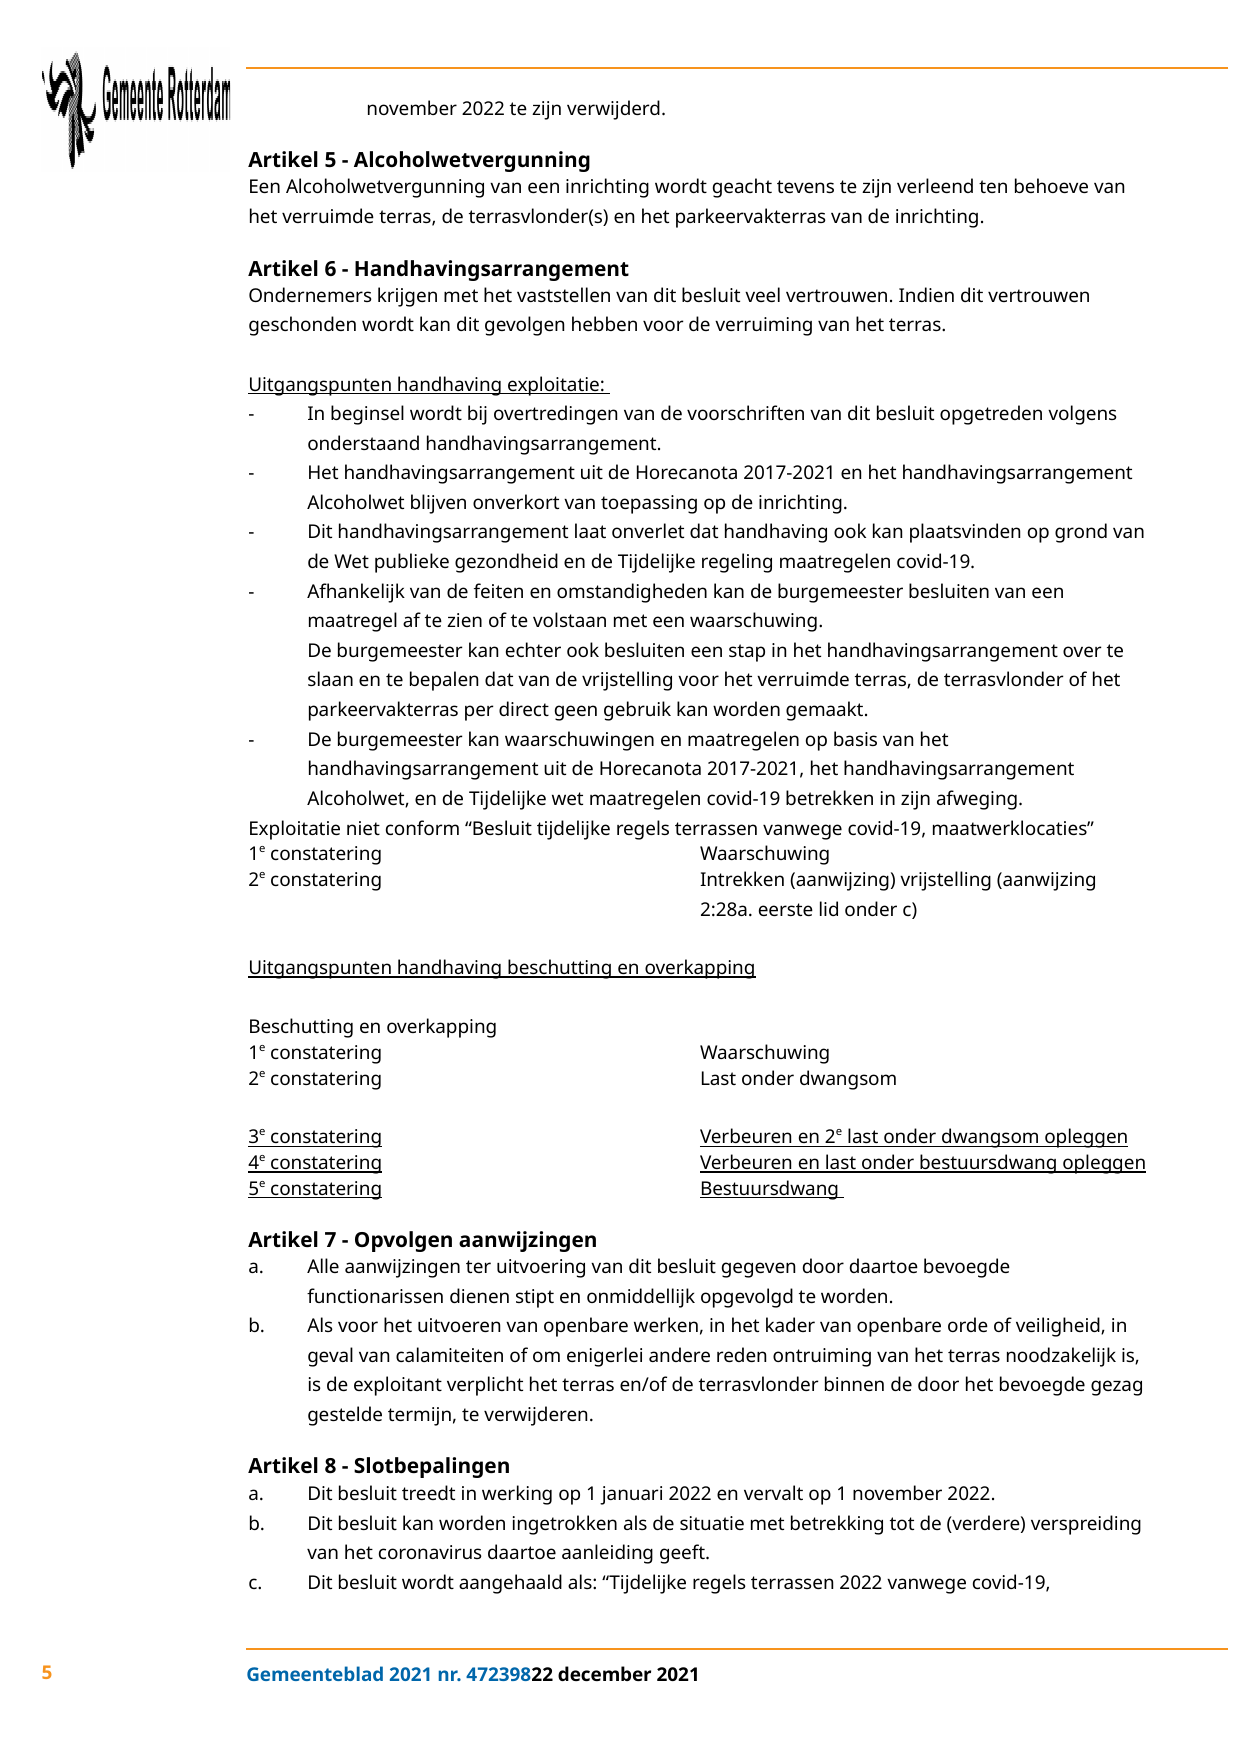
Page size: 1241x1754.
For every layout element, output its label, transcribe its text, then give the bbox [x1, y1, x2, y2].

table_cell 2e constatering [248, 866, 700, 921]
list november 2022 te zijn verwijderd. [307, 95, 1152, 121]
list Het handhavingsarrangement uit de Horecanota 2017-2021 en het handhavingsarrangement Alcoholwet blijven onverkort van toepassing op de inrichting. [248, 459, 1152, 515]
table_cell Last onder dwangsom [700, 1065, 1152, 1091]
list In beginsel wordt bij overtredingen van de voorschriften van dit besluit opgetreden volgens onderstaand handhavingsarrangement. [248, 400, 1152, 456]
table_cell Bestuursdwang [700, 1175, 1152, 1201]
table_cell Waarschuwing [700, 840, 1152, 866]
table_header Exploitatie niet conform “Besluit tijdelijke regels terrassen vanwege covid-19, maatwerklocaties” [248, 815, 1152, 840]
list Dit handhavingsarrangement laat onverlet dat handhaving ook kan plaatsvinden op grond van de Wet publieke gezondheid en de Tijdelijke regeling maatregelen covid-19. [248, 519, 1152, 574]
table_cell 5e constatering [248, 1175, 700, 1201]
table_cell Verbeuren en last onder bestuursdwang opleggen [700, 1149, 1152, 1175]
list Dit besluit kan worden ingetrokken als de situatie met betrekking tot de (verdere) verspreiding van het coronavirus daartoe aanleiding geeft. [248, 1510, 1152, 1565]
text Uitgangspunten handhaving exploitatie: [248, 371, 1152, 397]
list De burgemeester kan echter ook besluiten een stap in het handhavingsarrangement over te slaan en te bepalen dat van de vrijstelling voor het verruimde terras, de terrasvlonder of het parkeervakterras per direct geen gebruik kan worden gemaakt. [248, 637, 1152, 722]
table_cell Waarschuwing [700, 1039, 1152, 1065]
text Een Alcoholwetvergunning van een inrichting wordt geacht tevens te zijn verleend ten behoeve van het verruimde terras, de terrasvlonder(s) en het parkeervakterras van de inrichting. [248, 174, 1152, 229]
list Dit besluit wordt aangehaald als: “Tijdelijke regels terrassen 2022 vanwege covid-19, [248, 1569, 1152, 1594]
table_header Verbeuren en 2e last onder dwangsom opleggen [700, 1124, 1152, 1149]
text Artikel 7 - Opvolgen aanwijzingen [248, 1225, 1152, 1253]
table_cell 1e constatering [248, 1039, 700, 1065]
list Dit besluit treedt in werking op 1 januari 2022 en vervalt op 1 november 2022. [248, 1480, 1152, 1506]
table_cell Intrekken (aanwijzing) vrijstelling (aanwijzing 2:28a. eerste lid onder c) [700, 866, 1152, 921]
text Artikel 5 - Alcoholwetvergunning [248, 145, 1152, 174]
table_header Beschutting en overkapping [248, 1014, 1152, 1039]
table_cell 2e constatering [248, 1065, 700, 1091]
text Artikel 8 - Slotbepalingen [248, 1452, 1152, 1480]
list De burgemeester kan waarschuwingen en maatregelen op basis van het handhavingsarrangement uit de Horecanota 2017-2021, het handhavingsarrangement Alcoholwet, en de Tijdelijke wet maatregelen covid-19 betrekken in zijn afweging. [248, 726, 1152, 811]
list Afhankelijk van de feiten en omstandigheden kan de burgemeester besluiten van een maatregel af te zien of te volstaan met een waarschuwing. [248, 578, 1152, 633]
table_cell 1e constatering [248, 840, 700, 866]
picture [41, 47, 231, 172]
table_header 3e constatering [248, 1124, 700, 1149]
table_cell 4e constatering [248, 1149, 700, 1175]
text Artikel 6 - Handhavingsarrangement [248, 254, 1152, 282]
text Ondernemers krijgen met het vaststellen van dit besluit veel vertrouwen. Indien dit vertrouwen geschonden wordt kan dit gevolgen hebben voor de verruiming van het terras. [248, 282, 1152, 337]
text Uitgangspunten handhaving beschutting en overkapping [248, 954, 1152, 980]
list Als voor het uitvoeren van openbare werken, in het kader van openbare orde of veiligheid, in geval van calamiteiten of om enigerlei andere reden ontruiming van het terras noodzakelijk is, is de exploitant verplicht het terras en/of de terrasvlonder binnen de door het bevoegde gezag gestelde termijn, te verwijderen. [248, 1312, 1152, 1427]
list Alle aanwijzingen ter uitvoering van dit besluit gegeven door daartoe bevoegde functionarissen dienen stipt en onmiddellijk opgevolgd te worden. [248, 1253, 1152, 1309]
